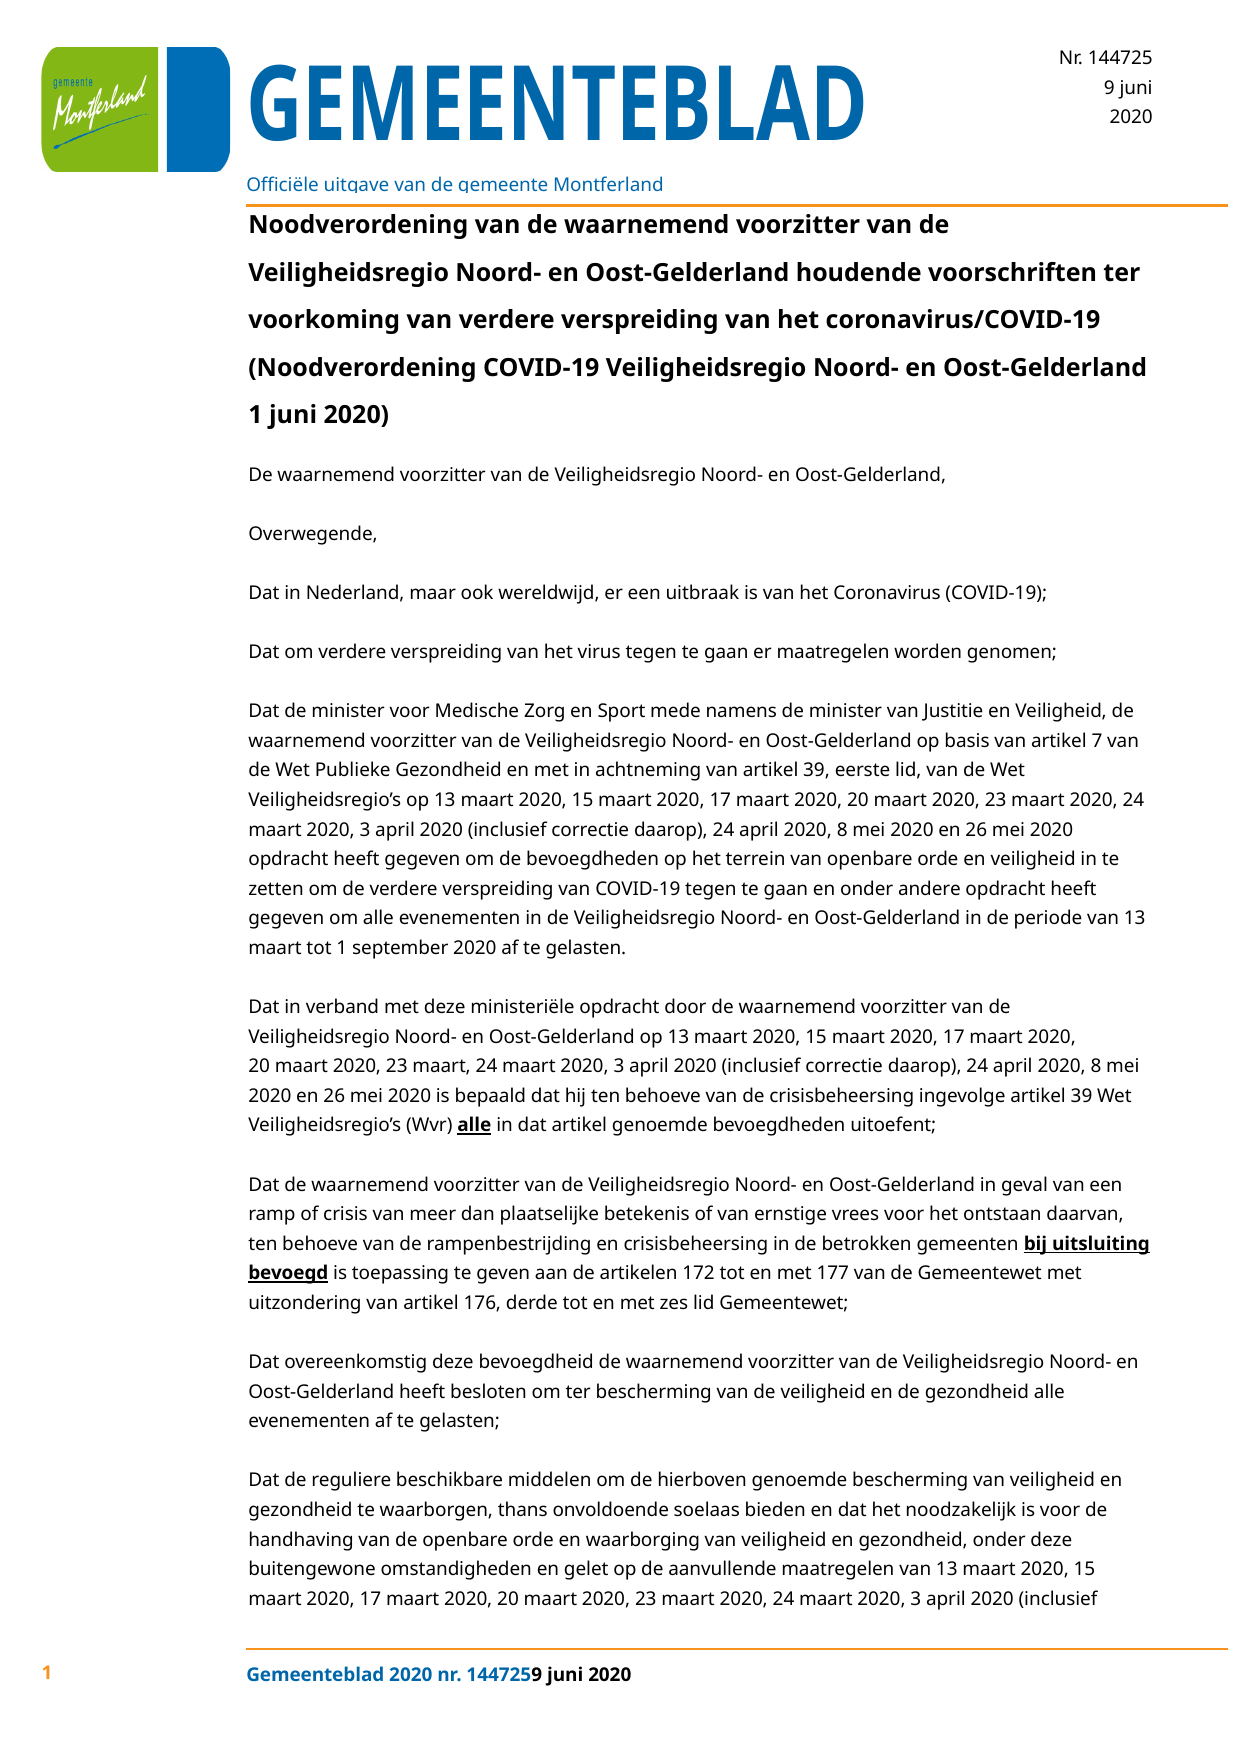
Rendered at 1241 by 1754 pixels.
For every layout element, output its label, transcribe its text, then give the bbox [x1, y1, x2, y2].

text Dat om verdere verspreiding van het virus tegen te gaan er maatregelen worden genomen; [248, 638, 1152, 664]
text Dat de minister voor Medische Zorg en Sport mede namens de minister van Justitie en Veiligheid, de waarnemend voorzitter van de Veiligheidsregio Noord- en Oost-Gelderland op basis van artikel 7 van de Wet Publieke Gezondheid en met in achtneming van artikel 39, eerste lid, van de Wet Veiligheidsregio’s op 13 maart 2020, 15 maart 2020, 17 maart 2020, 20 maart 2020, 23 maart 2020, 24 maart 2020, 3 april 2020 (inclusief correctie daarop), 24 april 2020, 8 mei 2020 en 26 mei 2020 opdracht heeft gegeven om de bevoegdheden op het terrein van openbare orde en veiligheid in te zetten om de verdere verspreiding van COVID-19 tegen te gaan en onder andere opdracht heeft gegeven om alle evenementen in de Veiligheidsregio Noord- en Oost-Gelderland in de periode van 13 maart tot 1 september 2020 af te gelasten. [248, 697, 1152, 960]
text Dat de reguliere beschikbare middelen om de hierboven genoemde bescherming van veiligheid en gezondheid te waarborgen, thans onvoldoende soelaas bieden en dat het noodzakelijk is voor de handhaving van de openbare orde en waarborging van veiligheid en gezondheid, onder deze buitengewone omstandigheden en gelet op de aanvullende maatregelen van 13 maart 2020, 15 maart 2020, 17 maart 2020, 20 maart 2020, 23 maart 2020, 24 maart 2020, 3 april 2020 (inclusief [248, 1467, 1152, 1611]
text De waarnemend voorzitter van de Veiligheidsregio Noord- en Oost-Gelderland, [248, 461, 1152, 486]
picture [41, 47, 231, 172]
text Noodverordening van de waarnemend voorzitter van de Veiligheidsregio Noord- en Oost-Gelderland houdende voorschriften ter voorkoming van verdere verspreiding van het coronavirus/COVID-19 (Noodverordening COVID-19 Veiligheidsregio Noord- en Oost-Gelderland 1 juni 2020) [248, 207, 1152, 431]
text Dat in Nederland, maar ook wereldwijd, er een uitbraak is van het Coronavirus (COVID-19); [248, 579, 1152, 605]
text Dat de waarnemend voorzitter van de Veiligheidsregio Noord- en Oost-Gelderland in geval van een ramp of crisis van meer dan plaatselijke betekenis of van ernstige vrees voor het ontstaan daarvan, ten behoeve van de rampenbestrijding en crisisbeheersing in de betrokken gemeenten bij uitsluiting bevoegd is toepassing te geven aan de artikelen 172 tot en met 177 van de Gemeentewet met uitzondering van artikel 176, derde tot en met zes lid Gemeentewet; [248, 1171, 1152, 1315]
text Dat in verband met deze ministeriële opdracht door de waarnemend voorzitter van de Veiligheidsregio Noord- en Oost-Gelderland op 13 maart 2020, 15 maart 2020, 17 maart 2020, [248, 993, 1152, 1048]
text Overwegende, [248, 520, 1152, 546]
text Dat overeenkomstig deze bevoegdheid de waarnemend voorzitter van de Veiligheidsregio Noord- en Oost-Gelderland heeft besloten om ter bescherming van de veiligheid en de gezondheid alle evenementen af te gelasten; [248, 1348, 1152, 1433]
text 20 maart 2020, 23 maart, 24 maart 2020, 3 april 2020 (inclusief correctie daarop), 24 april 2020, 8 mei 2020 en 26 mei 2020 is bepaald dat hij ten behoeve van de crisisbeheersing ingevolge artikel 39 Wet Veiligheidsregio’s (Wvr) alle in dat artikel genoemde bevoegdheden uitoefent; [248, 1052, 1152, 1137]
